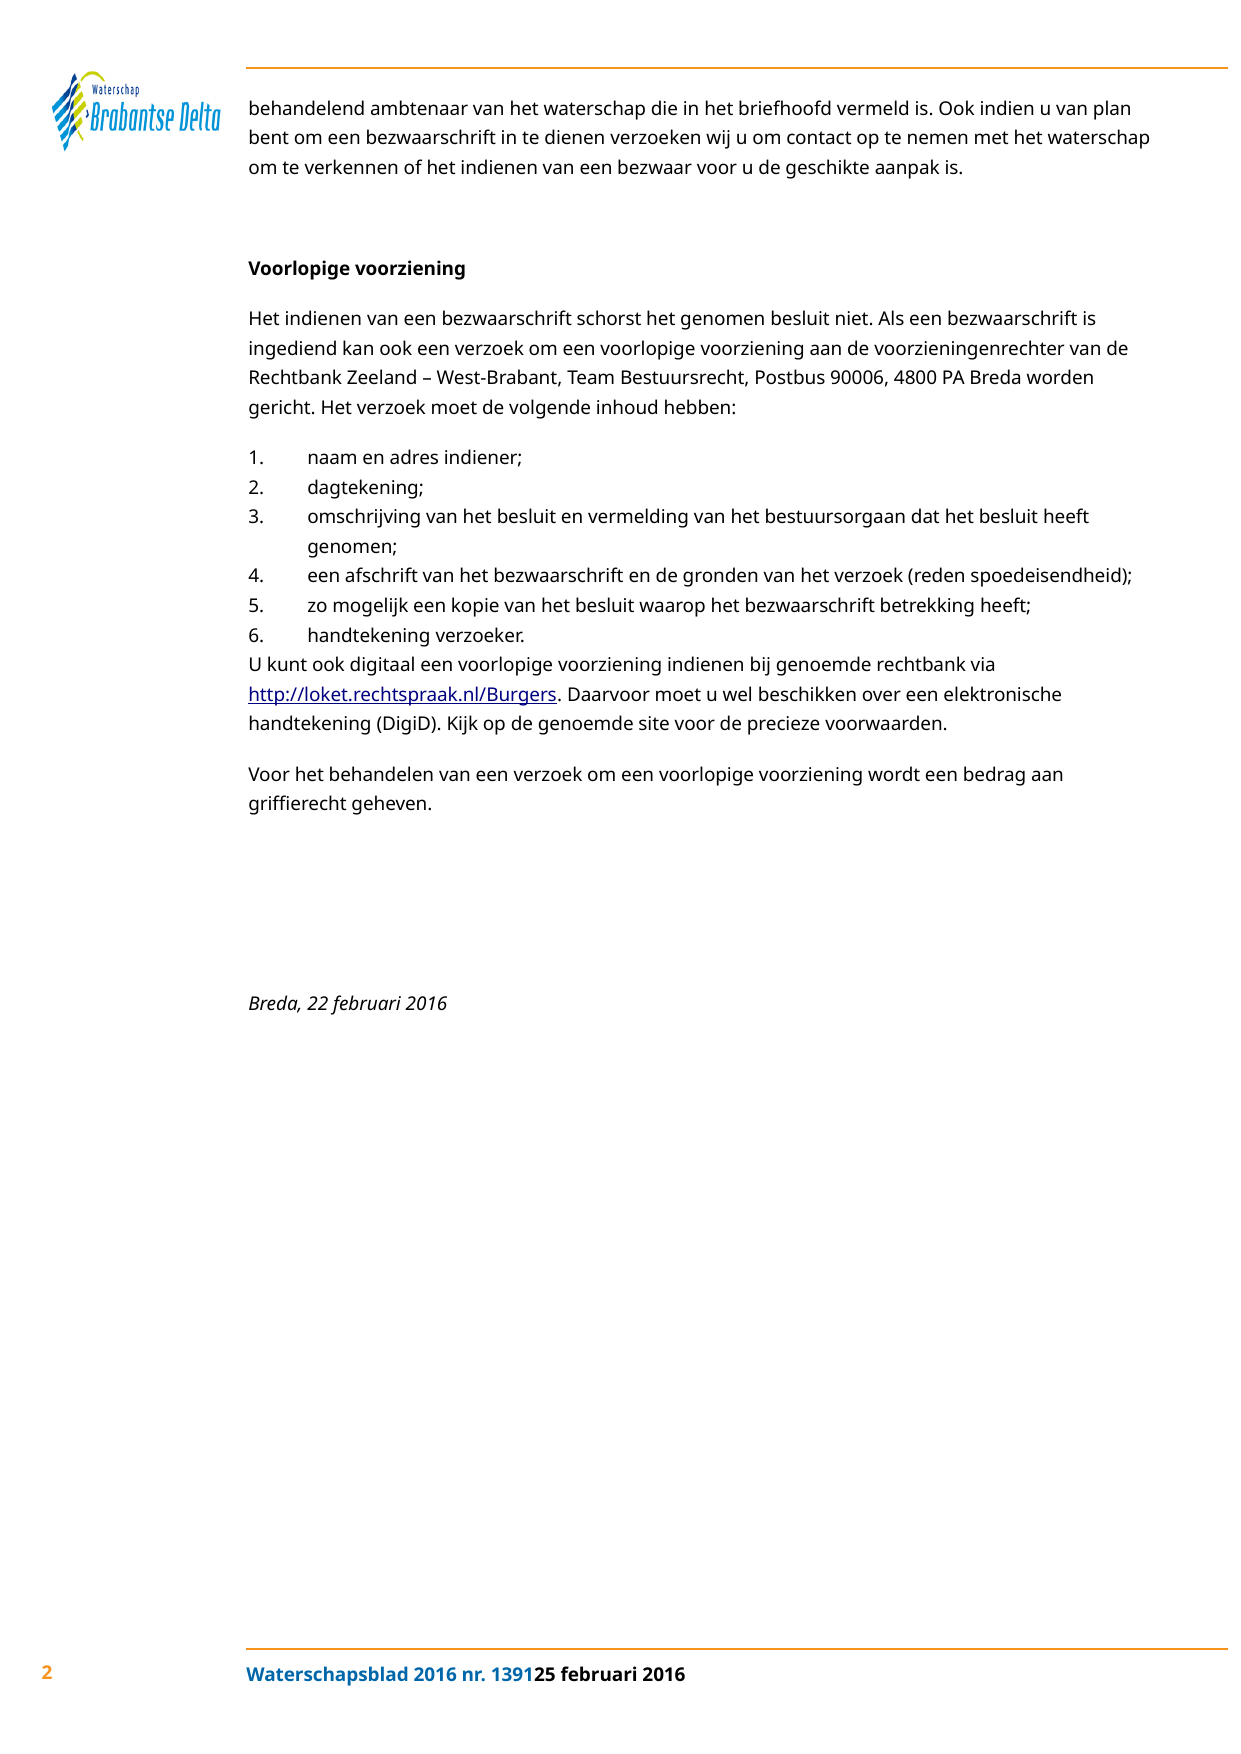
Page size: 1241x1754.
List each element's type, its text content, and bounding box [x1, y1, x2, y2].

text Voor het behandelen van een verzoek om een voorlopige voorziening wordt een bedrag aan griffierecht geheven. [248, 761, 1152, 816]
list dagtekening; [248, 474, 1152, 500]
picture [41, 47, 231, 172]
text Voorlopige voorziening [248, 255, 1152, 281]
text behandelend ambtenaar van het waterschap die in het briefhoofd vermeld is. Ook indien u van plan bent om een bezwaarschrift in te dienen verzoeken wij u om contact op te nemen met het waterschap om te verkennen of het indienen van een bezwaar voor u de geschikte aanpak is. [248, 95, 1152, 180]
list handtekening verzoeker. [248, 622, 1152, 648]
text U kunt ook digitaal een voorlopige voorziening indienen bij genoemde rechtbank via http://loket.rechtspraak.nl/Burgers. Daarvoor moet u wel beschikken over een elektronische handtekening (DigiD). Kijk op de genoemde site voor de precieze voorwaarden. [248, 651, 1152, 736]
list een afschrift van het bezwaarschrift en de gronden van het verzoek (reden spoedeisendheid); [248, 563, 1152, 588]
text Het indienen van een bezwaarschrift schorst het genomen besluit niet. Als een bezwaarschrift is ingediend kan ook een verzoek om een voorlopige voorziening aan de voorzieningenrechter van de Rechtbank Zeeland – West-Brabant, Team Bestuursrecht, Postbus 90006, 4800 PA Breda worden gericht. Het verzoek moet de volgende inhoud hebben: [248, 305, 1152, 420]
text Breda, 22 februari 2016 [248, 990, 1152, 1015]
list omschrijving van het besluit en vermelding van het bestuursorgaan dat het besluit heeft genomen; [248, 503, 1152, 559]
list zo mogelijk een kopie van het besluit waarop het bezwaarschrift betrekking heeft; [248, 592, 1152, 618]
list naam en adres indiener; [248, 444, 1152, 470]
